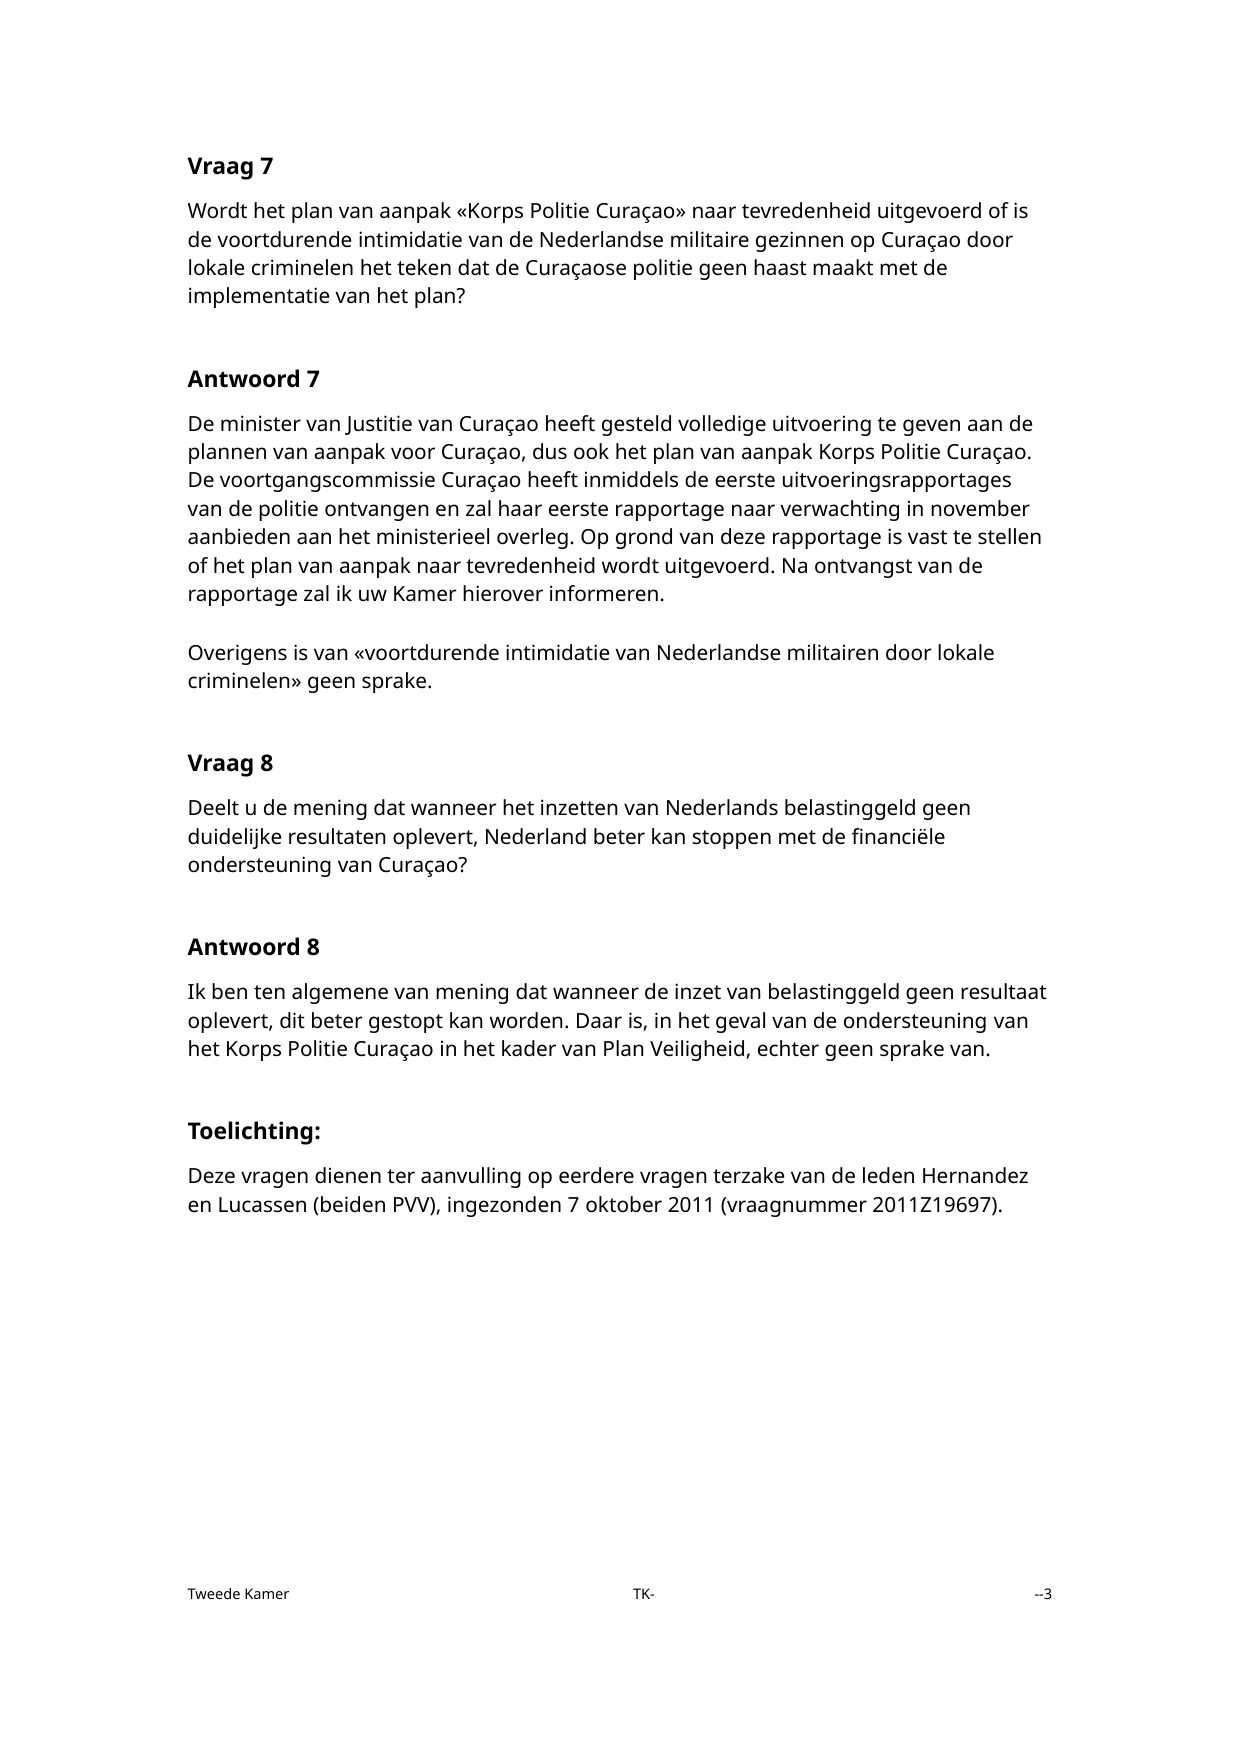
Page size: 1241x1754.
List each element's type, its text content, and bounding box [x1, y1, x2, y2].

subtitle Toelichting: [187, 1115, 1053, 1147]
subtitle Antwoord 8 [187, 931, 1053, 962]
subtitle Antwoord 7 [187, 362, 1053, 394]
text Ik ben ten algemene van mening dat wanneer de inzet van belastinggeld geen resultaat oplevert, dit beter gestopt kan worden. Daar is, in het geval van de ondersteuning van het Korps Politie Curaçao in het kader van Plan Veiligheid, echter geen sprake van. [187, 977, 1053, 1063]
text Wordt het plan van aanpak «Korps Politie Curaçao» naar tevredenheid uitgevoerd of is de voortdurende intimidatie van de Nederlandse militaire gezinnen op Curaçao door lokale criminelen het teken dat de Curaçaose politie geen haast maakt met de implementatie van het plan? [187, 196, 1053, 310]
subtitle Vraag 7 [187, 150, 1053, 181]
subtitle Vraag 8 [187, 747, 1053, 778]
text Deze vragen dienen ter aanvulling op eerdere vragen terzake van de leden Hernandez en Lucassen (beiden PVV), ingezonden 7 oktober 2011 (vraagnummer 2011Z19697). [187, 1162, 1053, 1218]
text Deelt u de mening dat wanneer het inzetten van Nederlands belastinggeld geen duidelijke resultaten oplevert, Nederland beter kan stoppen met de financiële ondersteuning van Curaçao? [187, 793, 1053, 879]
text De minister van Justitie van Curaçao heeft gesteld volledige uitvoering te geven aan de plannen van aanpak voor Curaçao, dus ook het plan van aanpak Korps Politie Curaçao. De voortgangscommissie Curaçao heeft inmiddels de eerste uitvoeringsrapportages van de politie ontvangen en zal haar eerste rapportage naar verwachting in november aanbieden aan het ministerieel overleg. Op grond van deze rapportage is vast te stellen of het plan van aanpak naar tevredenheid wordt uitgevoerd. Na ontvangst van de rapportage zal ik uw Kamer hierover informeren. [187, 409, 1053, 608]
text Overigens is van «voortdurende intimidatie van Nederlandse militairen door lokale criminelen» geen sprake. [187, 638, 1053, 695]
